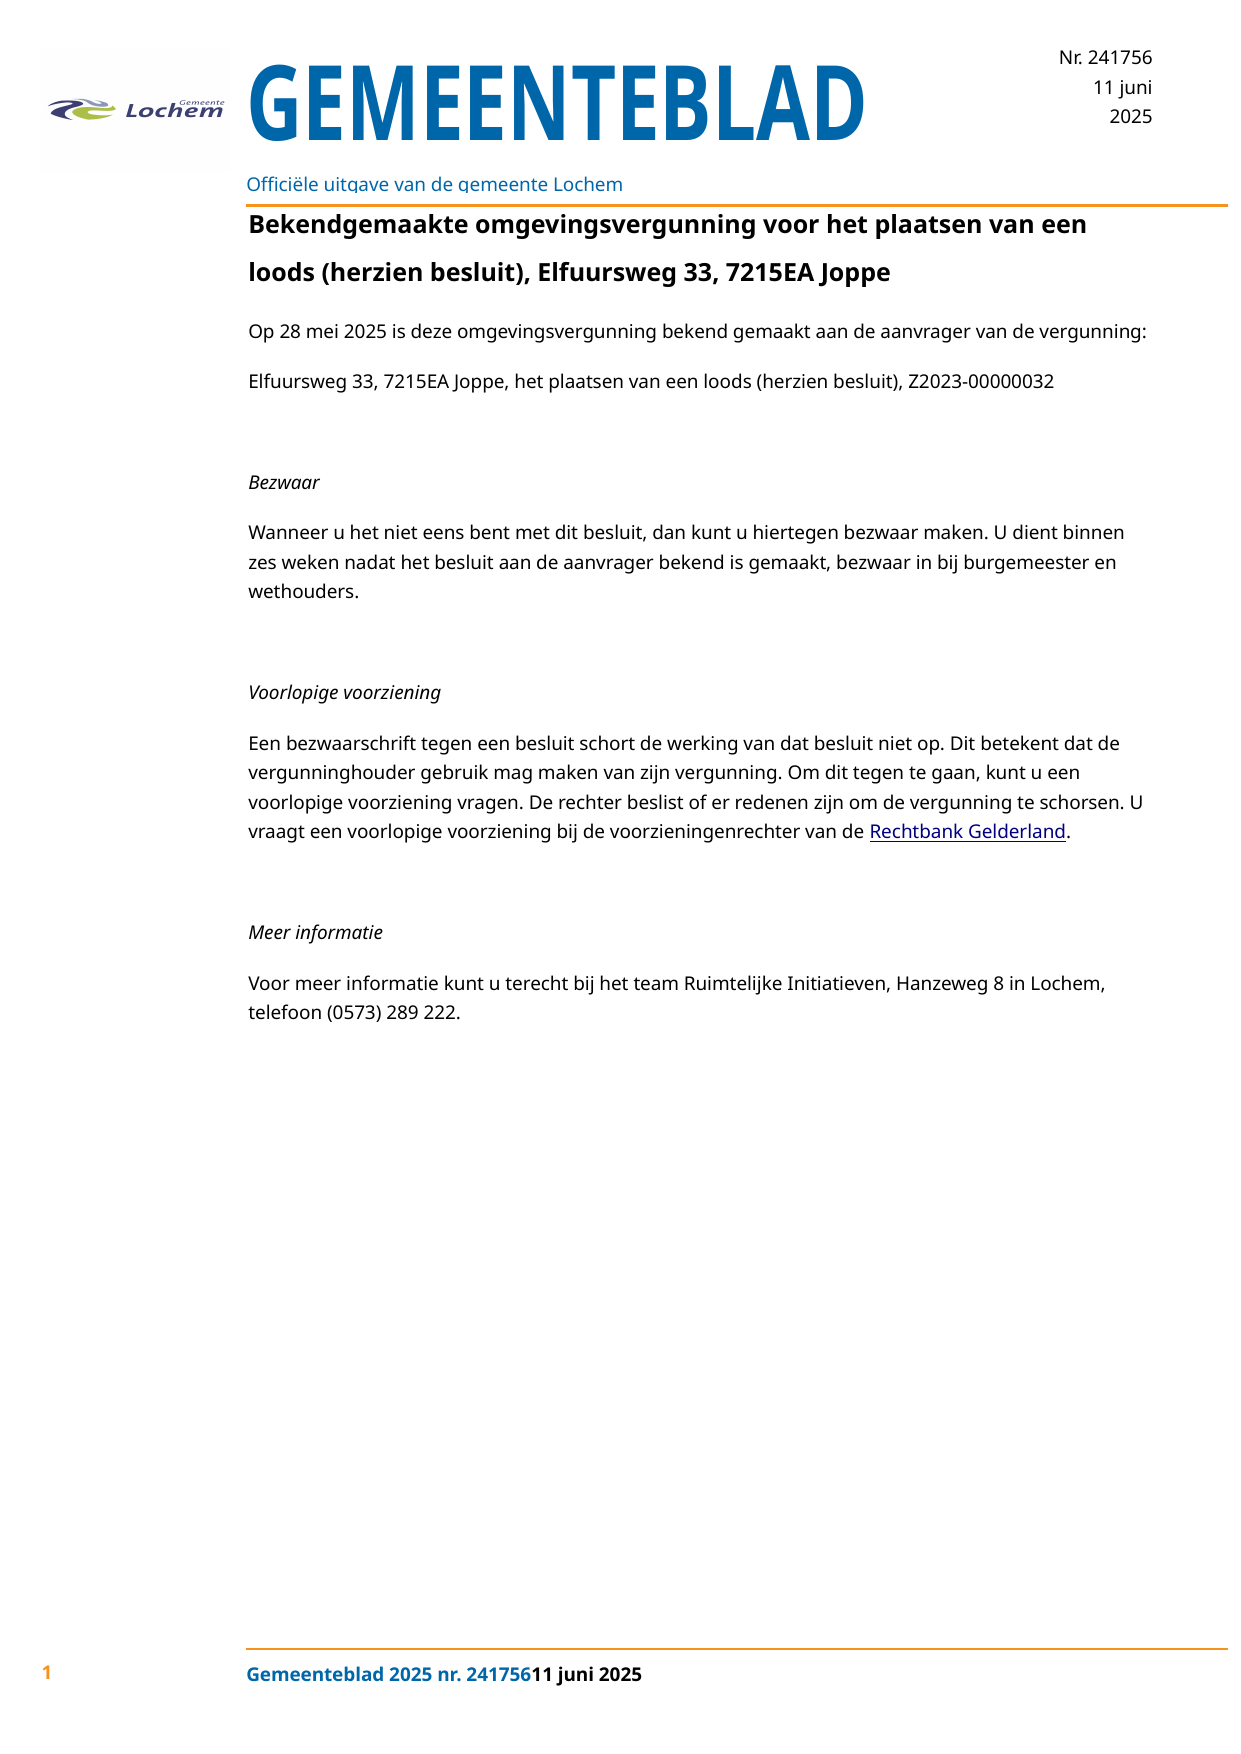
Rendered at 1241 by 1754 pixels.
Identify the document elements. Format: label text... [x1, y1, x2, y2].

text Wanneer u het niet eens bent met dit besluit, dan kunt u hiertegen bezwaar maken. U dient binnen zes weken nadat het besluit aan de aanvrager bekend is gemaakt, bezwaar in bij burgemeester en wethouders. [248, 519, 1152, 604]
text Bekendgemaakte omgevingsvergunning voor het plaatsen van een loods (herzien besluit), Elfuursweg 33, 7215EA Joppe [248, 207, 1152, 288]
text Een bezwaarschrift tegen een besluit schort de werking van dat besluit niet op. Dit betekent dat de vergunninghouder gebruik mag maken van zijn vergunning. Om dit tegen te gaan, kunt u een voorlopige voorziening vragen. De rechter beslist of er redenen zijn om de vergunning te schorsen. U vraagt een voorlopige voorziening bij de voorzieningenrechter van de Rechtbank Gelderland. [248, 730, 1152, 844]
text Op 28 mei 2025 is deze omgevingsvergunning bekend gemaakt aan de aanvrager van de vergunning: [248, 318, 1152, 344]
text Elfuursweg 33, 7215EA Joppe, het plaatsen van een loods (herzien besluit), Z2023-00000032 [248, 368, 1152, 394]
text Voorlopige voorziening [248, 679, 1152, 705]
text Voor meer informatie kunt u terecht bij het team Ruimtelijke Initiatieven, Hanzeweg 8 in Lochem, telefoon (0573) 289 222. [248, 970, 1152, 1025]
text Meer informatie [248, 919, 1152, 945]
picture [41, 47, 231, 172]
text Bezwaar [248, 469, 1152, 495]
